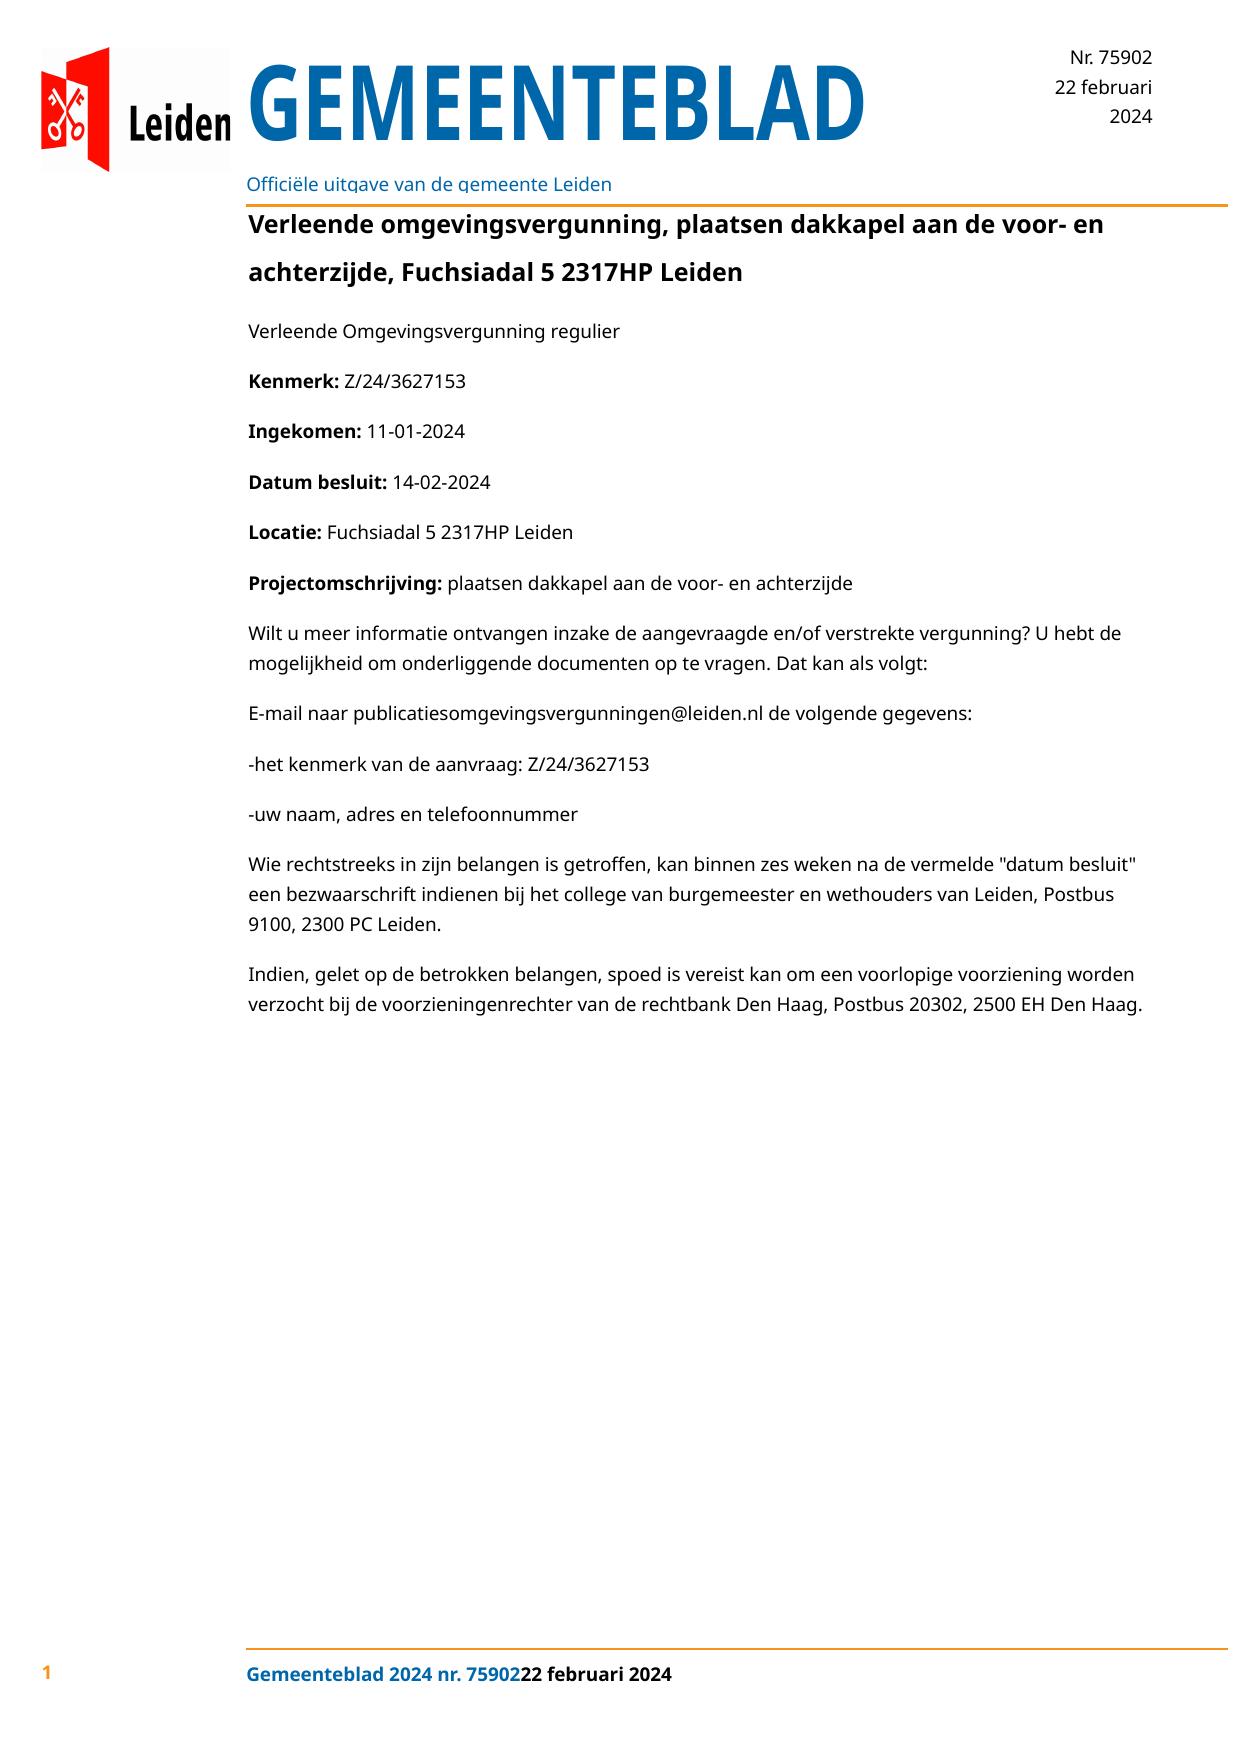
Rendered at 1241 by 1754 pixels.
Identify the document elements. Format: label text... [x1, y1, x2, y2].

text Verleende Omgevingsvergunning regulier [248, 318, 1152, 344]
text E-mail naar publicatiesomgevingsvergunningen@leiden.nl de volgende gegevens: [248, 700, 1152, 726]
text Wie rechtstreeks in zijn belangen is getroffen, kan binnen zes weken na de vermelde "datum besluit" een bezwaarschrift indienen bij het college van burgemeester en wethouders van Leiden, Postbus 9100, 2300 PC Leiden. [248, 852, 1152, 937]
text Datum besluit: 14-02-2024 [248, 469, 1152, 495]
text Wilt u meer informatie ontvangen inzake de aangevraagde en/of verstrekte vergunning? U hebt de mogelijkheid om onderliggende documenten op te vragen. Dat kan als volgt: [248, 620, 1152, 676]
text Ingekomen: 11-01-2024 [248, 419, 1152, 444]
text Projectomschrijving: plaatsen dakkapel aan de voor- en achterzijde [248, 570, 1152, 596]
picture [41, 47, 231, 172]
text Locatie: Fuchsiadal 5 2317HP Leiden [248, 519, 1152, 545]
text -uw naam, adres en telefoonnummer [248, 801, 1152, 827]
text Kenmerk: Z/24/3627153 [248, 368, 1152, 394]
text -het kenmerk van de aanvraag: Z/24/3627153 [248, 751, 1152, 777]
text Indien, gelet op de betrokken belangen, spoed is vereist kan om een voorlopige voorziening worden verzocht bij de voorzieningenrechter van de rechtbank Den Haag, Postbus 20302, 2500 EH Den Haag. [248, 961, 1152, 1017]
text Verleende omgevingsvergunning, plaatsen dakkapel aan de voor- en achterzijde, Fuchsiadal 5 2317HP Leiden [248, 207, 1152, 288]
